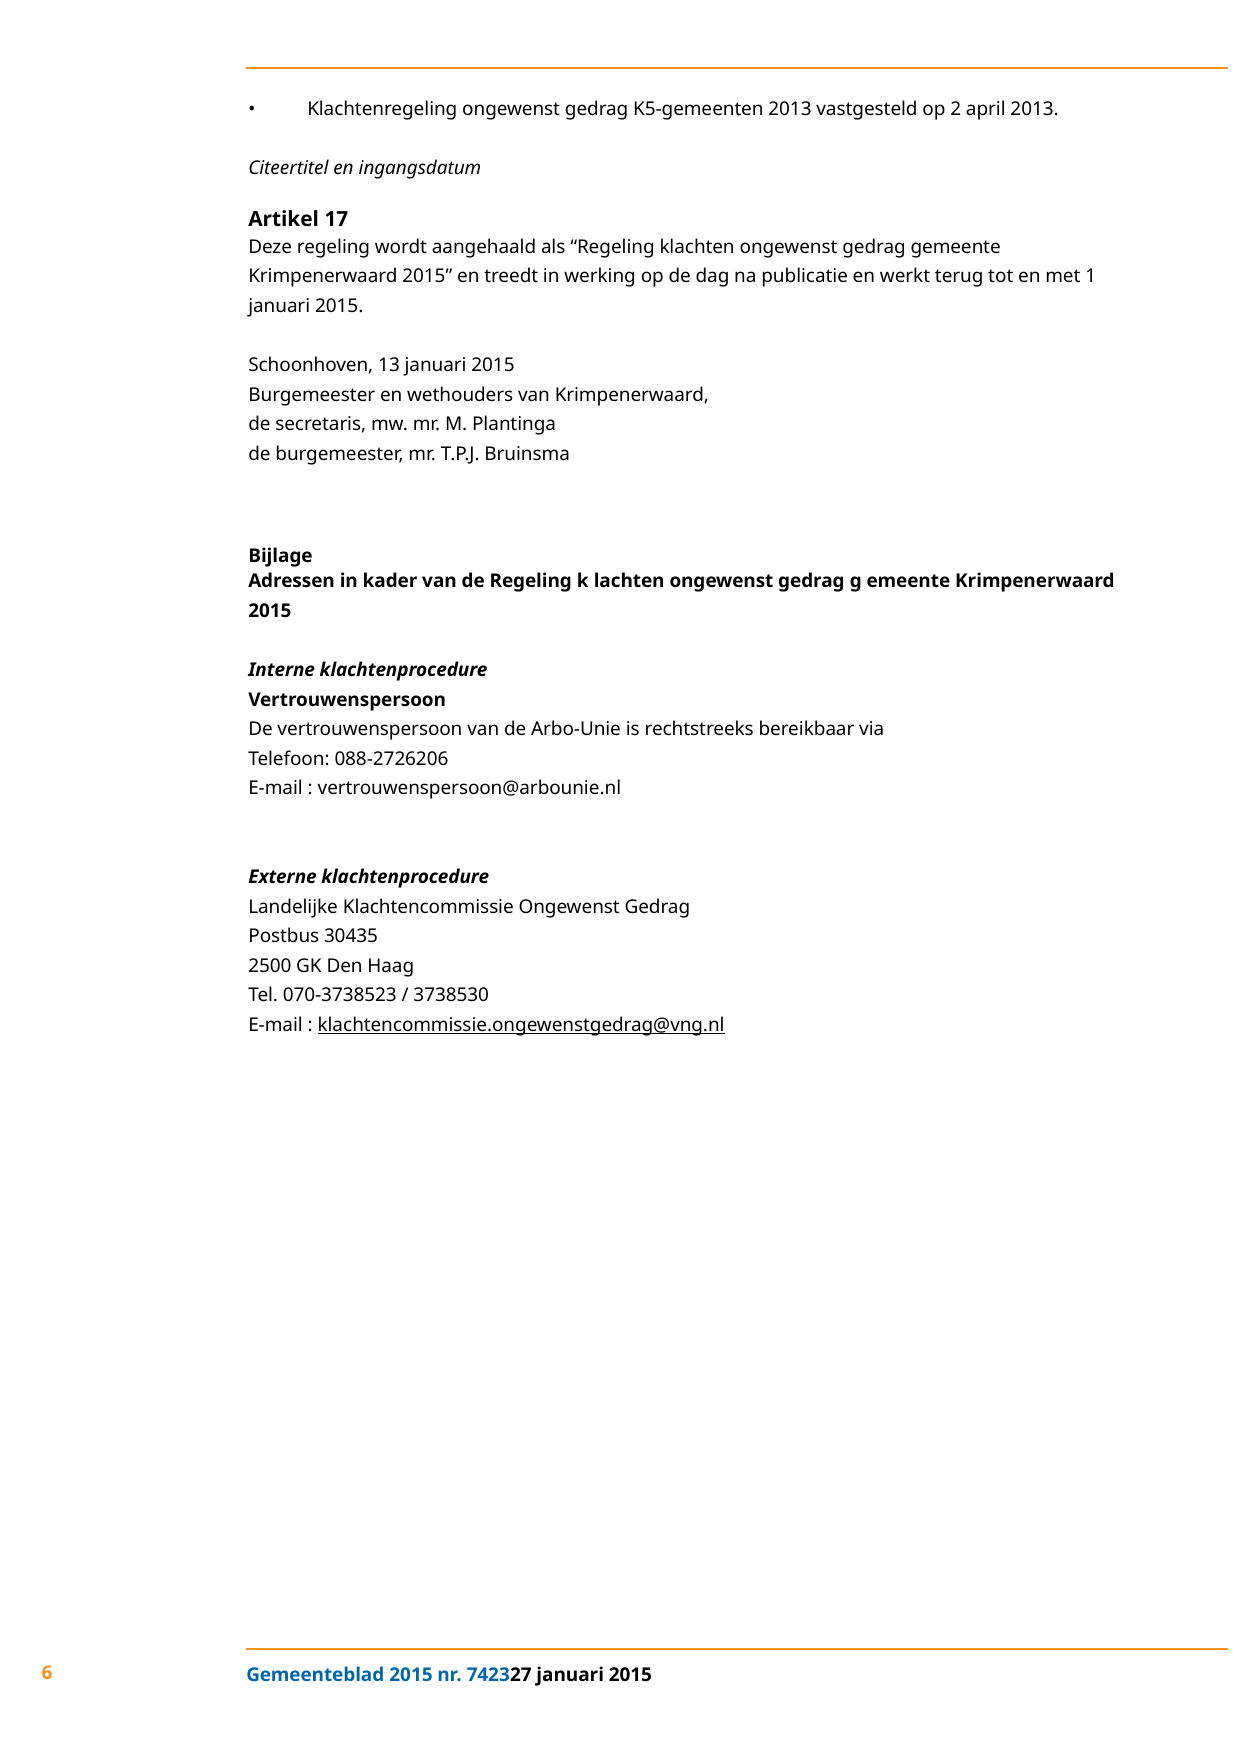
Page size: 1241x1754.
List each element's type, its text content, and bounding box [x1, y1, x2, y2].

text Bijlage [248, 542, 1152, 567]
list Klachtenregeling ongewenst gedrag K5-gemeenten 2013 vastgesteld op 2 april 2013. [248, 95, 1152, 121]
text Schoonhoven, 13 januari 2015 [248, 351, 1152, 377]
text De vertrouwenspersoon van de Arbo-Unie is rechtstreeks bereikbaar via [248, 715, 1152, 741]
text Telefoon: 088-2726206 [248, 745, 1152, 771]
text Tel. 070-3738523 / 3738530 [248, 982, 1152, 1007]
text Postbus 30435 [248, 922, 1152, 948]
text Burgemeester en wethouders van Krimpenerwaard, [248, 381, 1152, 406]
picture [41, 47, 231, 172]
text 2500 GK Den Haag [248, 952, 1152, 978]
text Vertrouwenspersoon [248, 686, 1152, 712]
text Externe klachtenprocedure [248, 863, 1152, 889]
text de secretaris, mw. mr. M. Plantinga [248, 410, 1152, 436]
text E-mail : vertrouwenspersoon@arbounie.nl [248, 774, 1152, 800]
text de burgemeester, mr. T.P.J. Bruinsma [248, 440, 1152, 466]
text Interne klachtenprocedure [248, 656, 1152, 682]
text E-mail : klachtencommissie.ongewenstgedrag@vng.nl [248, 1011, 1152, 1037]
text Landelijke Klachtencommissie Ongewenst Gedrag [248, 893, 1152, 919]
text Deze regeling wordt aangehaald als “Regeling klachten ongewenst gedrag gemeente Krimpenerwaard 2015” en treedt in werking op de dag na publicatie en werkt terug tot en met 1 januari 2015. [248, 233, 1152, 318]
text Artikel 17 [248, 204, 1152, 233]
text Citeertitel en ingangsdatum [248, 154, 1152, 180]
text Adressen in kader van de Regeling k lachten ongewenst gedrag g emeente Krimpenerwaard 2015 [248, 567, 1152, 623]
